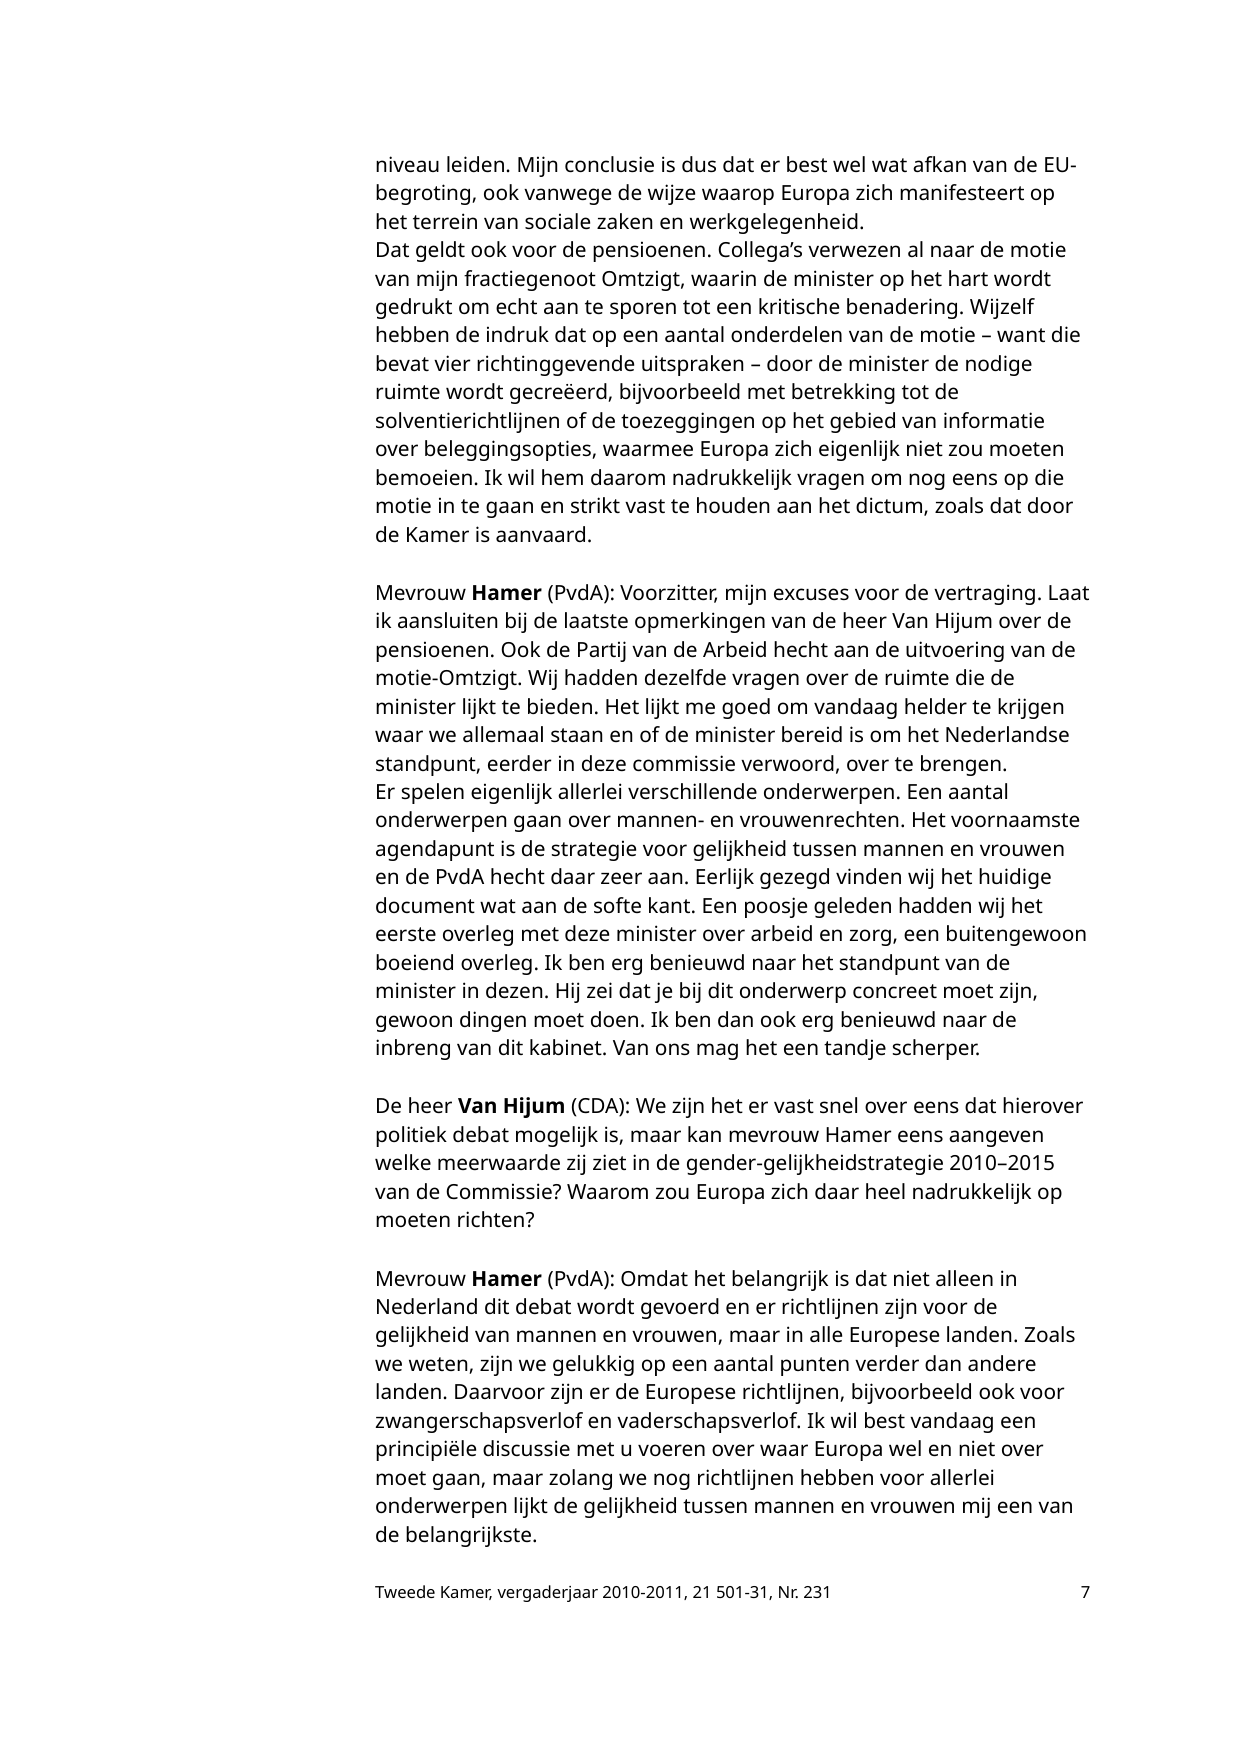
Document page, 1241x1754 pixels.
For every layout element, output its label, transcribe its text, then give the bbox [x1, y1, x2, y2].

text De heer Van Hijum (CDA): We zijn het er vast snel over eens dat hierover politiek debat mogelijk is, maar kan mevrouw Hamer eens aangeven welke meerwaarde zij ziet in de gender-gelijkheidstrategie 2010–2015 van de Commissie? Waarom zou Europa zich daar heel nadrukkelijk op moeten richten? [375, 1092, 1090, 1234]
text Er spelen eigenlijk allerlei verschillende onderwerpen. Een aantal onderwerpen gaan over mannen- en vrouwenrechten. Het voornaamste agendapunt is de strategie voor gelijkheid tussen mannen en vrouwen en de PvdA hecht daar zeer aan. Eerlijk gezegd vinden wij het huidige document wat aan de softe kant. Een poosje geleden hadden wij het eerste overleg met deze minister over arbeid en zorg, een buitengewoon boeiend overleg. Ik ben erg benieuwd naar het standpunt van de minister in dezen. Hij zei dat je bij dit onderwerp concreet moet zijn, gewoon dingen moet doen. Ik ben dan ook erg benieuwd naar de inbreng van dit kabinet. Van ons mag het een tandje scherper. [375, 777, 1090, 1062]
text niveau leiden. Mijn conclusie is dus dat er best wel wat afkan van de EU-begroting, ook vanwege de wijze waarop Europa zich manifesteert op het terrein van sociale zaken en werkgelegenheid. [375, 150, 1090, 235]
text Mevrouw Hamer (PvdA): Voorzitter, mijn excuses voor de vertraging. Laat ik aansluiten bij de laatste opmerkingen van de heer Van Hijum over de pensioenen. Ook de Partij van de Arbeid hecht aan de uitvoering van de motie-Omtzigt. Wij hadden dezelfde vragen over de ruimte die de minister lijkt te bieden. Het lijkt me goed om vandaag helder te krijgen waar we allemaal staan en of de minister bereid is om het Nederlandse standpunt, eerder in deze commissie verwoord, over te brengen. [375, 578, 1090, 777]
text Dat geldt ook voor de pensioenen. Collega’s verwezen al naar de motie van mijn fractiegenoot Omtzigt, waarin de minister op het hart wordt gedrukt om echt aan te sporen tot een kritische benadering. Wijzelf hebben de indruk dat op een aantal onderdelen van de motie – want die bevat vier richtinggevende uitspraken – door de minister de nodige ruimte wordt gecreëerd, bijvoorbeeld met betrekking tot de solventierichtlijnen of de toezeggingen op het gebied van informatie over beleggingsopties, waarmee Europa zich eigenlijk niet zou moeten bemoeien. Ik wil hem daarom nadrukkelijk vragen om nog eens op die motie in te gaan en strikt vast te houden aan het dictum, zoals dat door de Kamer is aanvaard. [375, 235, 1090, 548]
text Mevrouw Hamer (PvdA): Omdat het belangrijk is dat niet alleen in Nederland dit debat wordt gevoerd en er richtlijnen zijn voor de gelijkheid van mannen en vrouwen, maar in alle Europese landen. Zoals we weten, zijn we gelukkig op een aantal punten verder dan andere landen. Daarvoor zijn er de Europese richtlijnen, bijvoorbeeld ook voor zwangerschapsverlof en vaderschapsverlof. Ik wil best vandaag een principiële discussie met u voeren over waar Europa wel en niet over moet gaan, maar zolang we nog richtlijnen hebben voor allerlei onderwerpen lijkt de gelijkheid tussen mannen en vrouwen mij een van de belangrijkste. [375, 1264, 1090, 1548]
